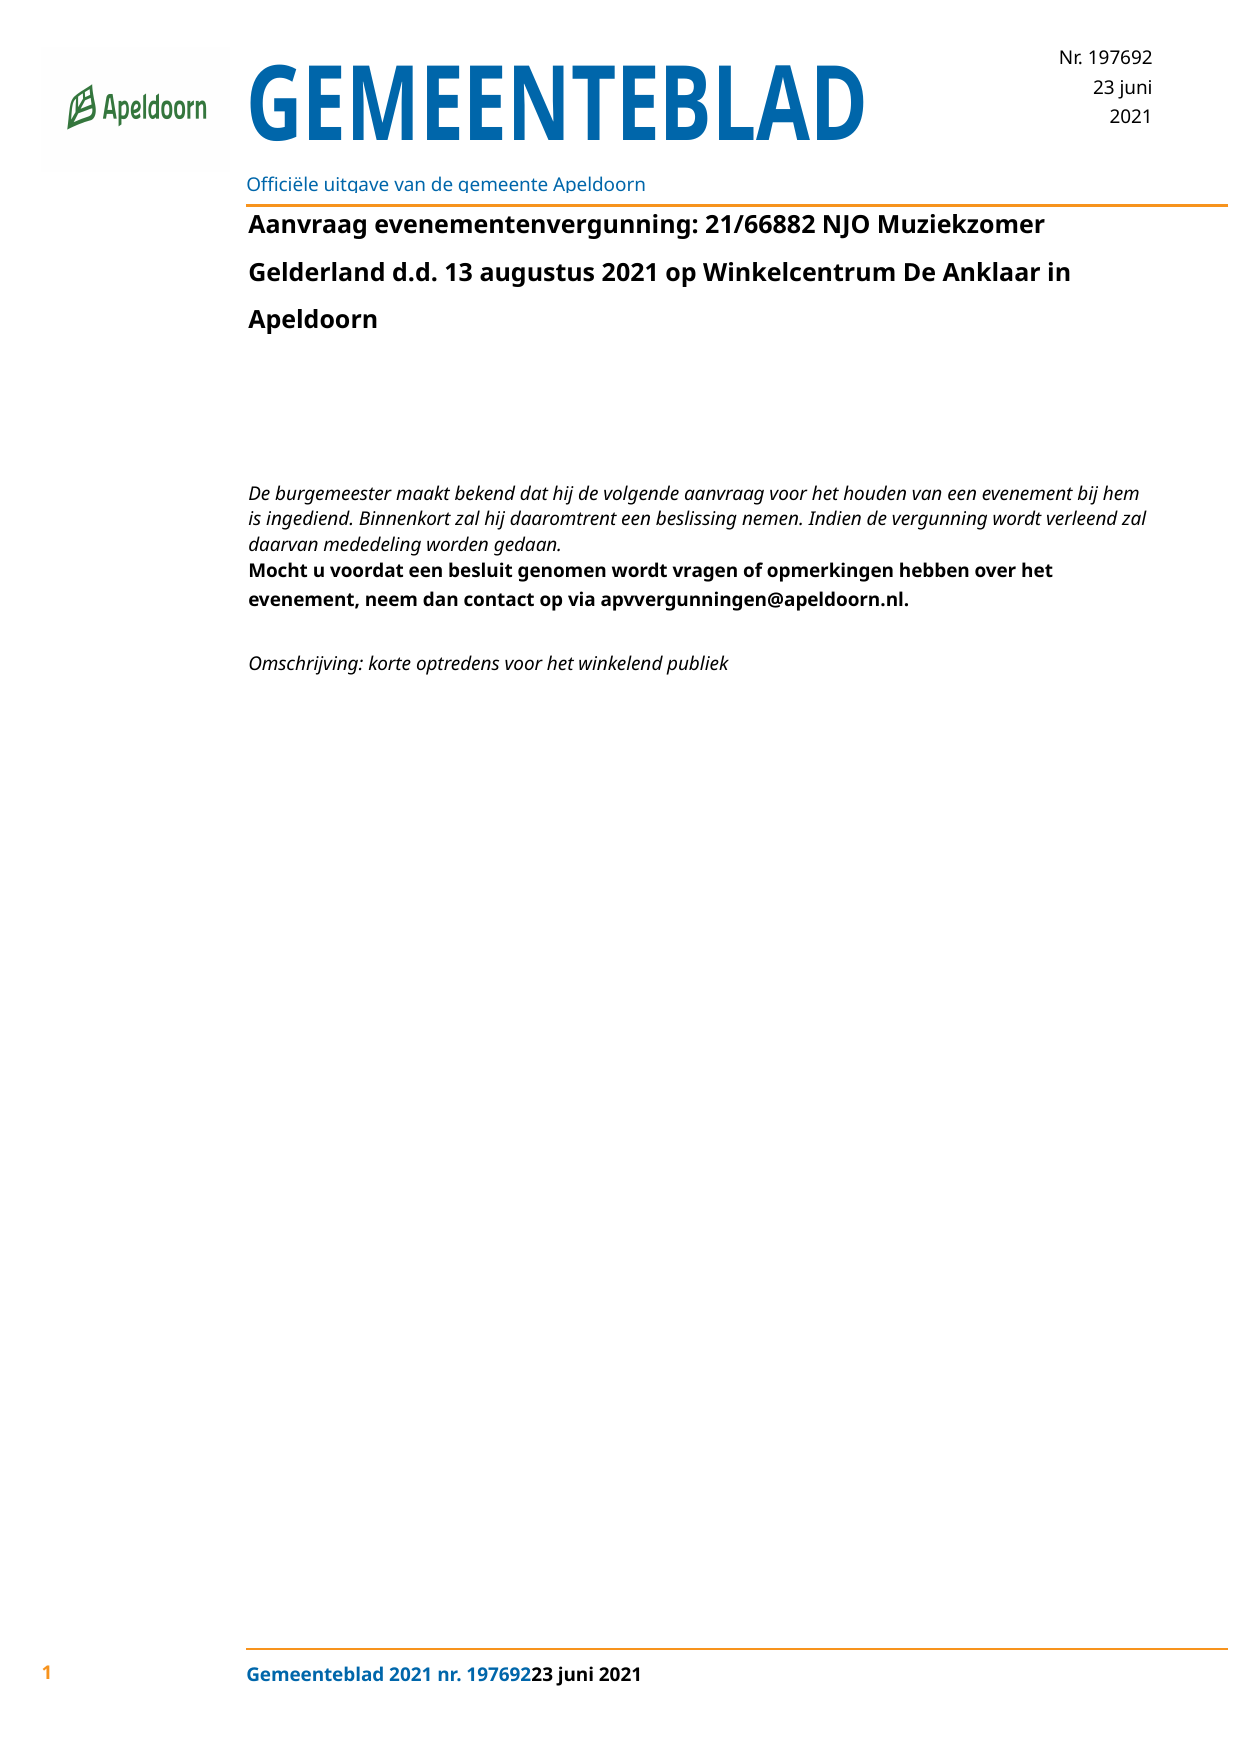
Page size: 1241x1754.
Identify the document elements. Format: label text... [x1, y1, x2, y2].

text Aanvraag evenementenvergunning: 21/66882 NJO Muziekzomer Gelderland d.d. 13 augustus 2021 op Winkelcentrum De Anklaar in Apeldoorn [248, 207, 1152, 336]
picture [41, 47, 231, 172]
text De burgemeester maakt bekend dat hij de volgende aanvraag voor het houden van een evenement bij hem is ingediend. Binnenkort zal hij daaromtrent een beslissing nemen. Indien de vergunning wordt verleend zal daarvan mededeling worden gedaan. [248, 480, 1152, 557]
text Omschrijving: korte optredens voor het winkelend publiek [248, 651, 1152, 676]
text Mocht u voordat een besluit genomen wordt vragen of opmerkingen hebben over het evenement, neem dan contact op via apvvergunningen@apeldoorn.nl. [248, 557, 1152, 612]
